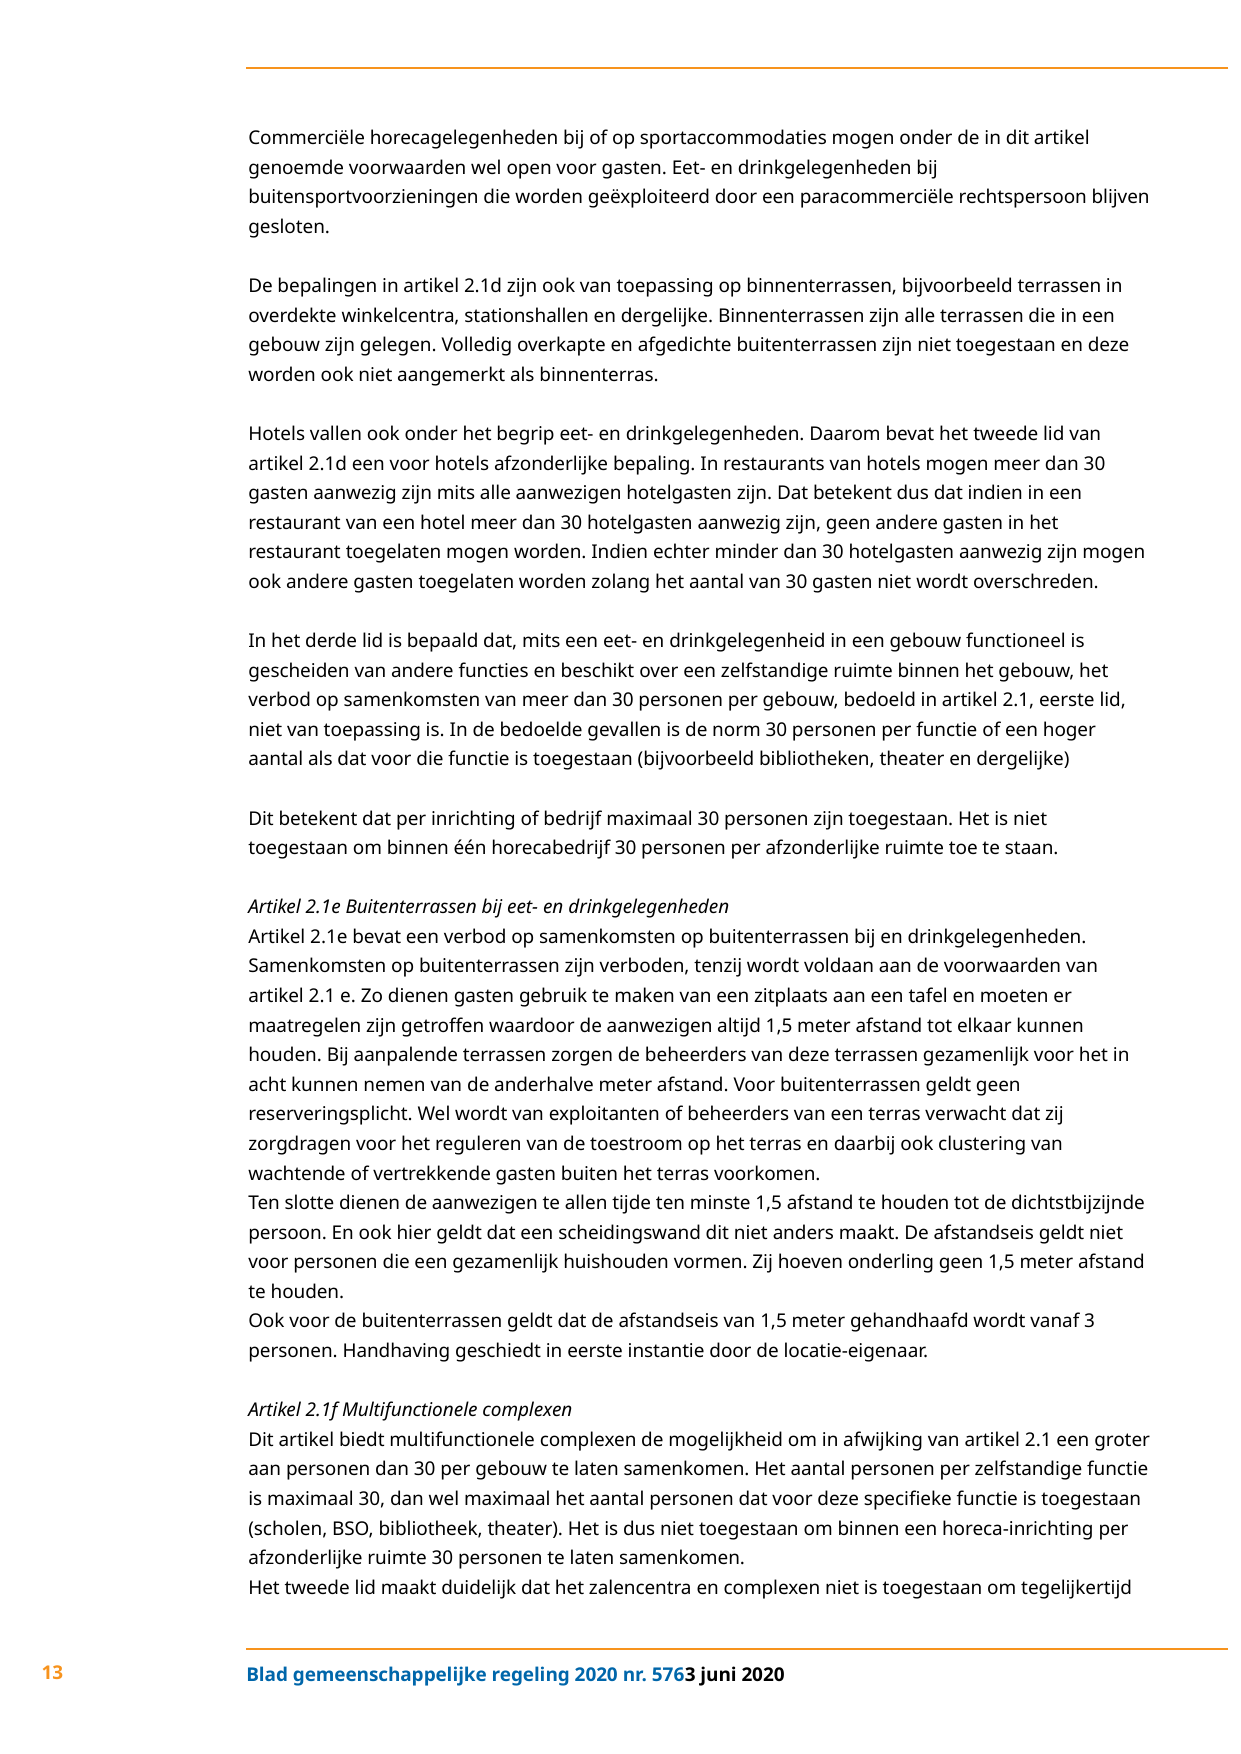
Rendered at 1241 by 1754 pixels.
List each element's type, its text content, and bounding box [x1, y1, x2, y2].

text Artikel 2.1e bevat een verbod op samenkomsten op buitenterrassen bij en drinkgelegenheden. Samenkomsten op buitenterrassen zijn verboden, tenzij wordt voldaan aan de voorwaarden van artikel 2.1 e. Zo dienen gasten gebruik te maken van een zitplaats aan een tafel en moeten er maatregelen zijn getroffen waardoor de aanwezigen altijd 1,5 meter afstand tot elkaar kunnen houden. Bij aanpalende terrassen zorgen de beheerders van deze terrassen gezamenlijk voor het in acht kunnen nemen van de anderhalve meter afstand. Voor buitenterrassen geldt geen reserveringsplicht. Wel wordt van exploitanten of beheerders van een terras verwacht dat zij zorgdragen voor het reguleren van de toestroom op het terras en daarbij ook clustering van wachtende of vertrekkende gasten buiten het terras voorkomen. [248, 923, 1152, 1186]
text Commerciële horecagelegenheden bij of op sportaccommodaties mogen onder de in dit artikel genoemde voorwaarden wel open voor gasten. Eet- en drinkgelegenheden bij buitensportvoorzieningen die worden geëxploiteerd door een paracommerciële rechtspersoon blijven gesloten. [248, 124, 1152, 239]
text Artikel 2.1e Buitenterrassen bij eet- en drinkgelegenheden [248, 893, 1152, 919]
text Hotels vallen ook onder het begrip eet- en drinkgelegenheden. Daarom bevat het tweede lid van artikel 2.1d een voor hotels afzonderlijke bepaling. In restaurants van hotels mogen meer dan 30 gasten aanwezig zijn mits alle aanwezigen hotelgasten zijn. Dat betekent dus dat indien in een restaurant van een hotel meer dan 30 hotelgasten aanwezig zijn, geen andere gasten in het restaurant toegelaten mogen worden. Indien echter minder dan 30 hotelgasten aanwezig zijn mogen ook andere gasten toegelaten worden zolang het aantal van 30 gasten niet wordt overschreden. [248, 420, 1152, 594]
text In het derde lid is bepaald dat, mits een eet- en drinkgelegenheid in een gebouw functioneel is gescheiden van andere functies en beschikt over een zelfstandige ruimte binnen het gebouw, het verbod op samenkomsten van meer dan 30 personen per gebouw, bedoeld in artikel 2.1, eerste lid, niet van toepassing is. In de bedoelde gevallen is de norm 30 personen per functie of een hoger aantal als dat voor die functie is toegestaan (bijvoorbeeld bibliotheken, theater en dergelijke) [248, 627, 1152, 771]
text Het tweede lid maakt duidelijk dat het zalencentra en complexen niet is toegestaan om tegelijkertijd [248, 1574, 1152, 1600]
text Artikel 2.1f Multifunctionele complexen [248, 1396, 1152, 1422]
text Dit betekent dat per inrichting of bedrijf maximaal 30 personen zijn toegestaan. Het is niet toegestaan om binnen één horecabedrijf 30 personen per afzonderlijke ruimte toe te staan. [248, 805, 1152, 860]
picture [41, 47, 231, 172]
text Dit artikel biedt multifunctionele complexen de mogelijkheid om in afwijking van artikel 2.1 een groter aan personen dan 30 per gebouw te laten samenkomen. Het aantal personen per zelfstandige functie is maximaal 30, dan wel maximaal het aantal personen dat voor deze specifieke functie is toegestaan (scholen, BSO, bibliotheek, theater). Het is dus niet toegestaan om binnen een horeca-inrichting per afzonderlijke ruimte 30 personen te laten samenkomen. [248, 1426, 1152, 1570]
text De bepalingen in artikel 2.1d zijn ook van toepassing op binnenterrassen, bijvoorbeeld terrassen in overdekte winkelcentra, stationshallen en dergelijke. Binnenterrassen zijn alle terrassen die in een gebouw zijn gelegen. Volledig overkapte en afgedichte buitenterrassen zijn niet toegestaan en deze worden ook niet aangemerkt als binnenterras. [248, 272, 1152, 387]
text Ten slotte dienen de aanwezigen te allen tijde ten minste 1,5 afstand te houden tot de dichtstbijzijnde persoon. En ook hier geldt dat een scheidingswand dit niet anders maakt. De afstandseis geldt niet voor personen die een gezamenlijk huishouden vormen. Zij hoeven onderling geen 1,5 meter afstand te houden. [248, 1189, 1152, 1304]
text Ook voor de buitenterrassen geldt dat de afstandseis van 1,5 meter gehandhaafd wordt vanaf 3 personen. Handhaving geschiedt in eerste instantie door de locatie-eigenaar. [248, 1308, 1152, 1363]
